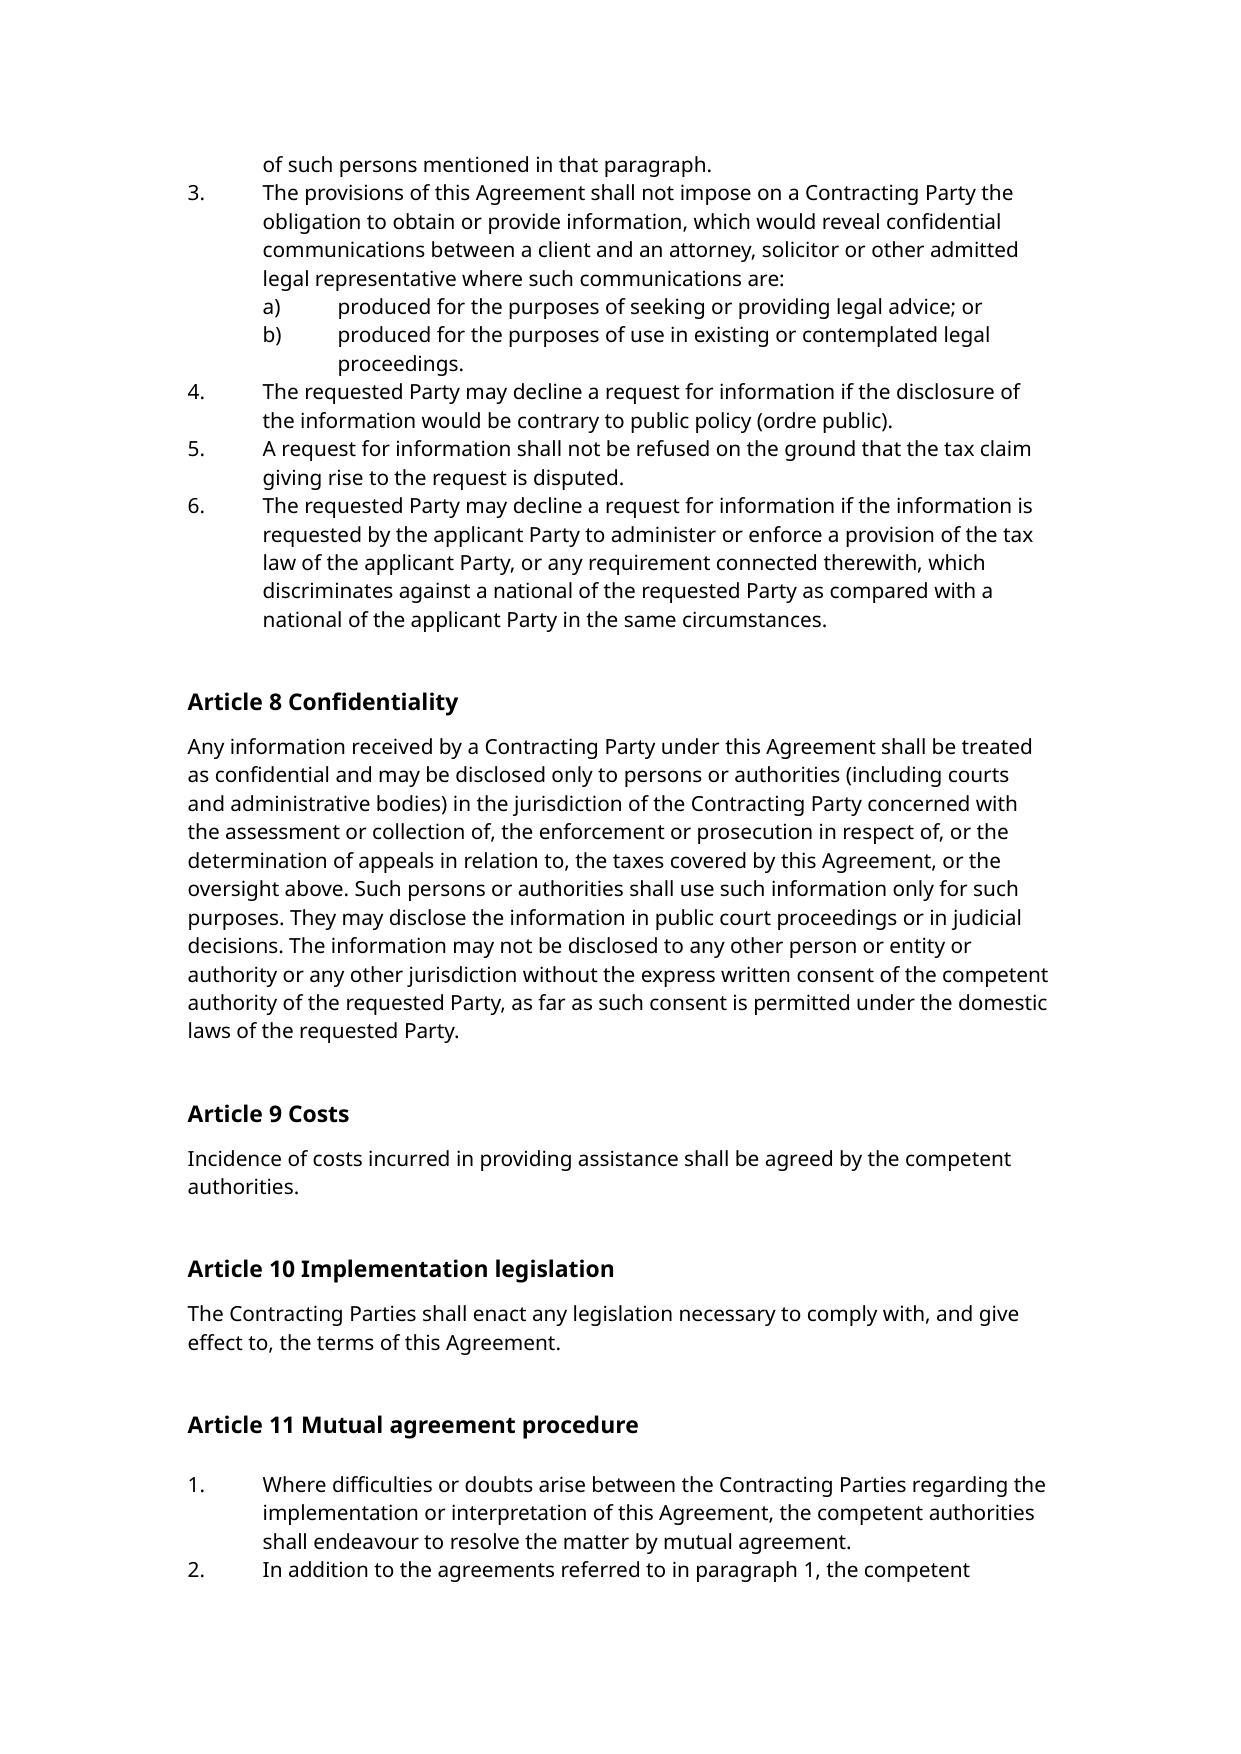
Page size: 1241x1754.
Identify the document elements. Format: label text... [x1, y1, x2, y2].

list produced for the purposes of seeking or providing legal advice; or [262, 292, 1053, 321]
list produced for the purposes of use in existing or contemplated legal proceedings. [262, 321, 1053, 377]
list of such persons mentioned in that paragraph. [187, 150, 1053, 178]
subtitle Article 10 Implementation legislation [187, 1253, 1053, 1284]
text The Contracting Parties shall enact any legislation necessary to comply with, and give effect to, the terms of this Agreement. [187, 1299, 1053, 1356]
text Any information received by a Contracting Party under this Agreement shall be treated as confidential and may be disclosed only to persons or authorities (including courts and administrative bodies) in the jurisdiction of the Contracting Party concerned with the assessment or collection of, the enforcement or prosecution in respect of, or the determination of appeals in relation to, the taxes covered by this Agreement, or the oversight above. Such persons or authorities shall use such information only for such purposes. They may disclose the information in public court proceedings or in judicial decisions. The information may not be disclosed to any other person or entity or authority or any other jurisdiction without the express written consent of the competent authority of the requested Party, as far as such consent is permitted under the domestic laws of the requested Party. [187, 732, 1053, 1045]
subtitle Article 8 Confidentiality [187, 686, 1053, 717]
list The provisions of this Agreement shall not impose on a Contracting Party the obligation to obtain or provide information, which would reveal confidential communications between a client and an attorney, solicitor or other admitted legal representative where such communications are: [187, 178, 1053, 292]
text Incidence of costs incurred in providing assistance shall be agreed by the competent authorities. [187, 1144, 1053, 1201]
subtitle Article 9 Costs [187, 1097, 1053, 1129]
list The requested Party may decline a request for information if the disclosure of the information would be contrary to public policy (ordre public). [187, 377, 1053, 434]
subtitle Article 11 Mutual agreement procedure [187, 1409, 1053, 1440]
list In addition to the agreements referred to in paragraph 1, the competent [187, 1555, 1053, 1584]
list Where difficulties or doubts arise between the Contracting Parties regarding the implementation or interpretation of this Agreement, the competent authorities shall endeavour to resolve the matter by mutual agreement. [187, 1470, 1053, 1555]
list The requested Party may decline a request for information if the information is requested by the applicant Party to administer or enforce a provision of the tax law of the applicant Party, or any requirement connected therewith, which discriminates against a national of the requested Party as compared with a national of the applicant Party in the same circumstances. [187, 491, 1053, 633]
list A request for information shall not be refused on the ground that the tax claim giving rise to the request is disputed. [187, 434, 1053, 491]
